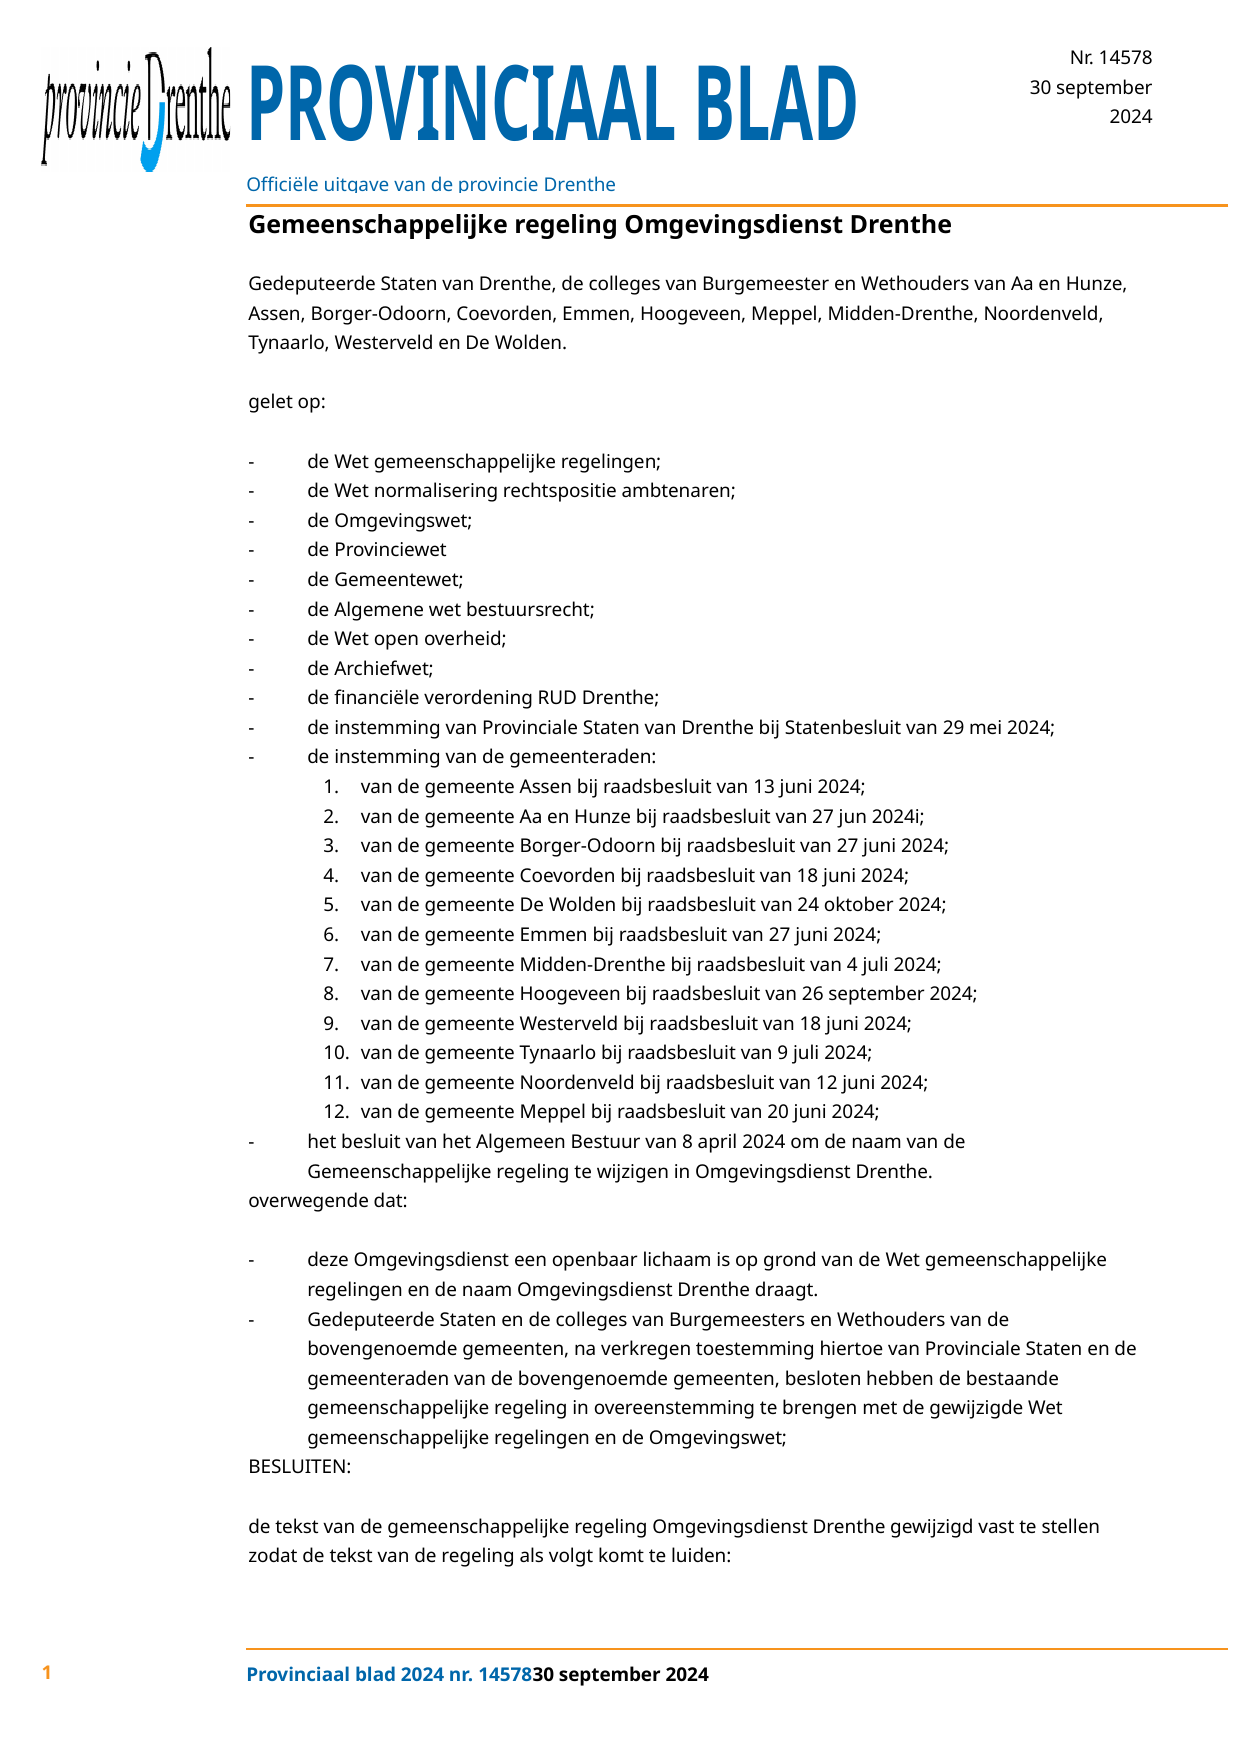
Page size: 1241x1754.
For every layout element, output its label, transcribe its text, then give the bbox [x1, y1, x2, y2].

list de Wet gemeenschappelijke regelingen; [248, 448, 1152, 473]
text Gemeenschappelijke regeling Omgevingsdienst Drenthe [248, 207, 1152, 241]
list de instemming van de gemeenteraden: [248, 744, 1152, 769]
list van de gemeente Coevorden bij raadsbesluit van 18 juni 2024; [323, 862, 1152, 888]
list van de gemeente Emmen bij raadsbesluit van 27 juni 2024; [323, 921, 1152, 947]
list de Wet open overheid; [248, 625, 1152, 651]
list van de gemeente Westerveld bij raadsbesluit van 18 juni 2024; [323, 1010, 1152, 1036]
text BESLUITEN: [248, 1454, 1152, 1479]
list de instemming van Provinciale Staten van Drenthe bij Statenbesluit van 29 mei 2024; [248, 714, 1152, 740]
list van de gemeente Assen bij raadsbesluit van 13 juni 2024; [323, 773, 1152, 799]
list deze Omgevingsdienst een openbaar lichaam is op grond van de Wet gemeenschappelijke regelingen en de naam Omgevingsdienst Drenthe draagt. [248, 1247, 1152, 1302]
text overwegende dat: [248, 1187, 1152, 1213]
list van de gemeente Borger-Odoorn bij raadsbesluit van 27 juni 2024; [323, 832, 1152, 858]
text de tekst van de gemeenschappelijke regeling Omgevingsdienst Drenthe gewijzigd vast te stellen zodat de tekst van de regeling als volgt komt te luiden: [248, 1513, 1152, 1568]
list van de gemeente De Wolden bij raadsbesluit van 24 oktober 2024; [323, 892, 1152, 917]
list van de gemeente Tynaarlo bij raadsbesluit van 9 juli 2024; [323, 1039, 1152, 1065]
list de Omgevingswet; [248, 507, 1152, 533]
list van de gemeente Meppel bij raadsbesluit van 20 juni 2024; [323, 1099, 1152, 1124]
list van de gemeente Noordenveld bij raadsbesluit van 12 juni 2024; [323, 1069, 1152, 1095]
list de Algemene wet bestuursrecht; [248, 596, 1152, 621]
list de financiële verordening RUD Drenthe; [248, 684, 1152, 710]
list het besluit van het Algemeen Bestuur van 8 april 2024 om de naam van de Gemeenschappelijke regeling te wijzigen in Omgevingsdienst Drenthe. [248, 1128, 1152, 1183]
picture [41, 47, 231, 172]
list de Provinciewet [248, 537, 1152, 562]
list de Archiefwet; [248, 655, 1152, 681]
list van de gemeente Hoogeveen bij raadsbesluit van 26 september 2024; [323, 980, 1152, 1006]
list de Gemeentewet; [248, 566, 1152, 592]
list Gedeputeerde Staten en de colleges van Burgemeesters en Wethouders van de bovengenoemde gemeenten, na verkregen toestemming hiertoe van Provinciale Staten en de gemeenteraden van de bovengenoemde gemeenten, besloten hebben de bestaande gemeenschappelijke regeling in overeenstemming te brengen met de gewijzigde Wet gemeenschappelijke regelingen en de Omgevingswet; [248, 1306, 1152, 1450]
list de Wet normalisering rechtspositie ambtenaren; [248, 477, 1152, 503]
list van de gemeente Midden-Drenthe bij raadsbesluit van 4 juli 2024; [323, 951, 1152, 976]
text Gedeputeerde Staten van Drenthe, de colleges van Burgemeester en Wethouders van Aa en Hunze, Assen, Borger-Odoorn, Coevorden, Emmen, Hoogeveen, Meppel, Midden-Drenthe, Noordenveld, Tynaarlo, Westerveld en De Wolden. [248, 270, 1152, 355]
list van de gemeente Aa en Hunze bij raadsbesluit van 27 jun 2024i; [323, 803, 1152, 828]
text gelet op: [248, 389, 1152, 414]
